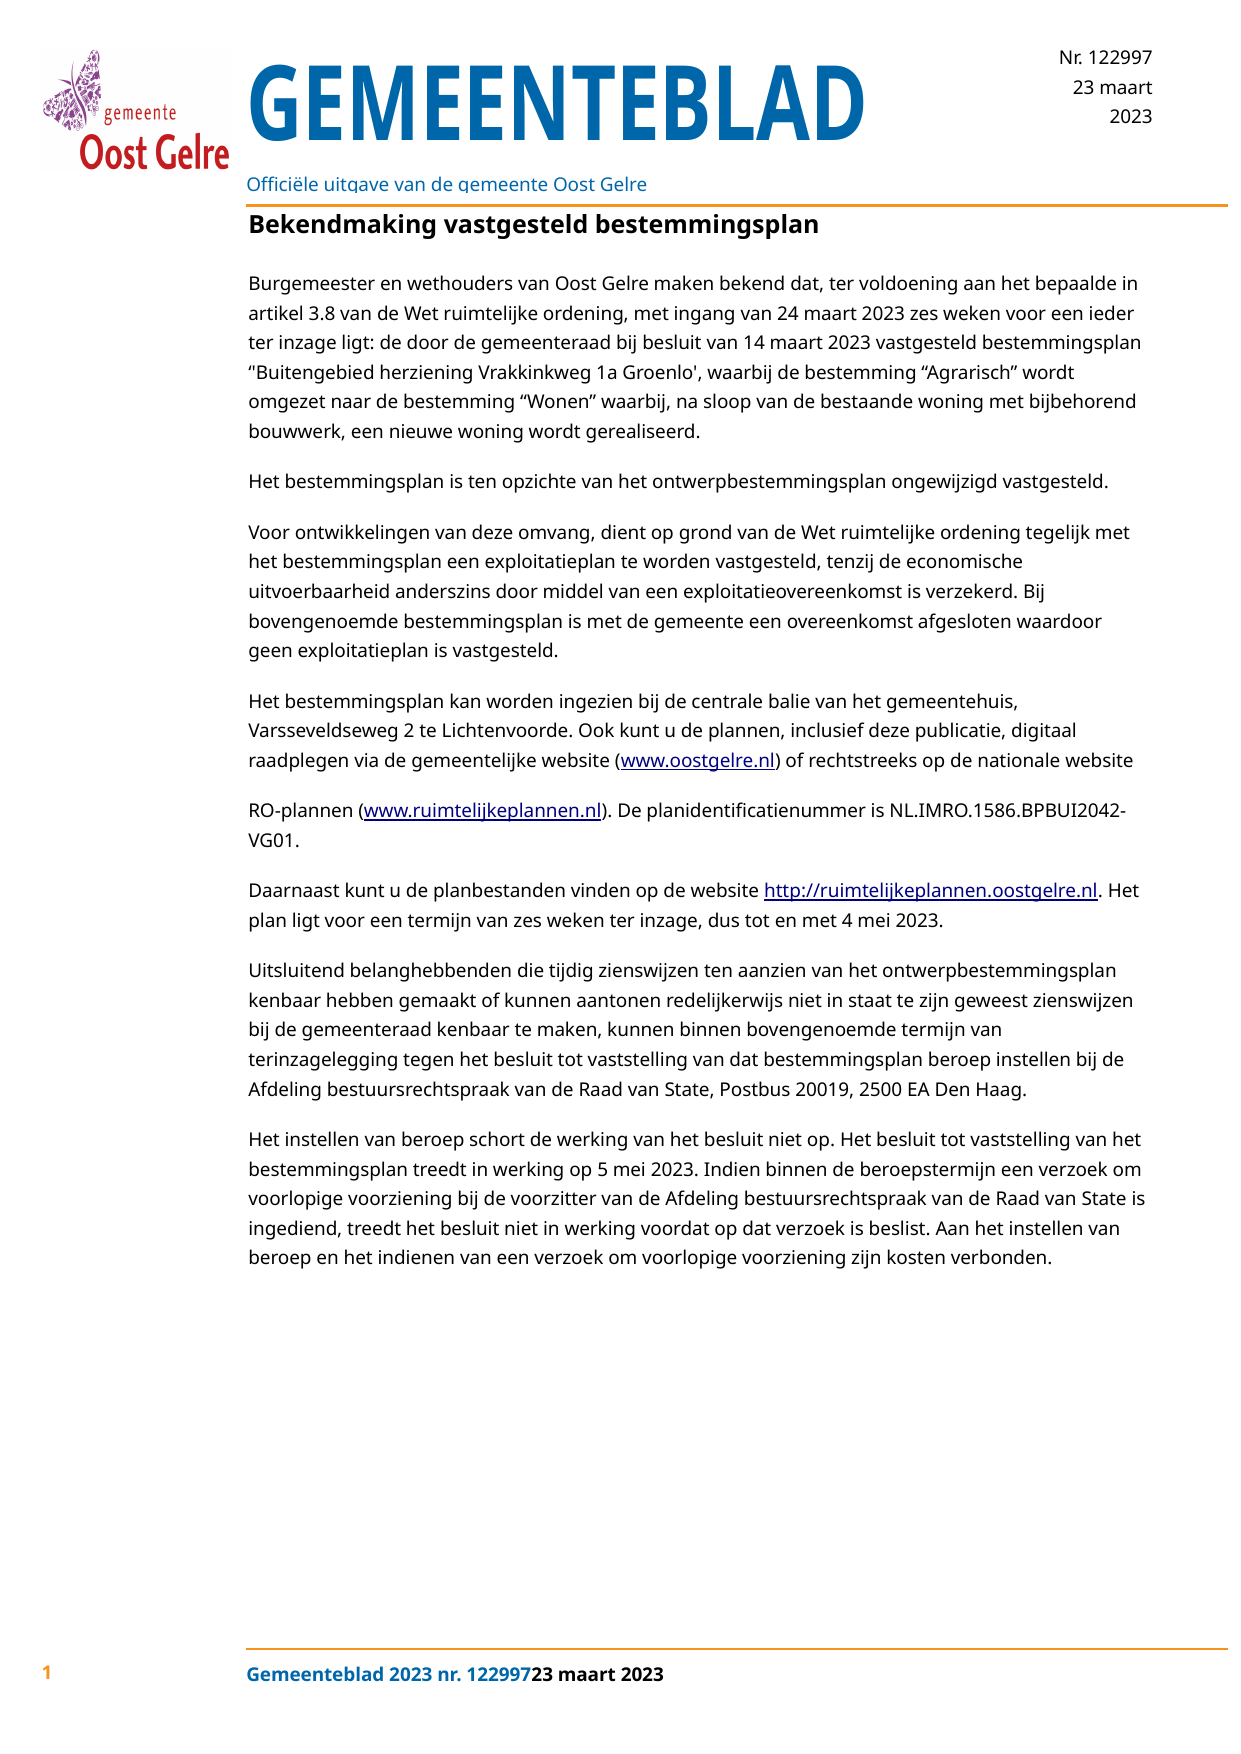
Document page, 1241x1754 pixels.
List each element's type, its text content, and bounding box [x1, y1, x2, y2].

text RO-plannen (www.ruimtelijkeplannen.nl). De planidentificatienummer is NL.IMRO.1586.BPBUI2042-VG01. [248, 797, 1152, 853]
text Het bestemmingsplan kan worden ingezien bij de centrale balie van het gemeentehuis, Varsseveldseweg 2 te Lichtenvoorde. Ook kunt u de plannen, inclusief deze publicatie, digitaal raadplegen via de gemeentelijke website (www.oostgelre.nl) of rechtstreeks op de nationale website [248, 688, 1152, 773]
text Voor ontwikkelingen van deze omvang, dient op grond van de Wet ruimtelijke ordening tegelijk met het bestemmingsplan een exploitatieplan te worden vastgesteld, tenzij de economische uitvoerbaarheid anderszins door middel van een exploitatieovereenkomst is verzekerd. Bij bovengenoemde bestemmingsplan is met de gemeente een overeenkomst afgesloten waardoor geen exploitatieplan is vastgesteld. [248, 519, 1152, 663]
picture [41, 47, 231, 172]
text Het instellen van beroep schort de werking van het besluit niet op. Het besluit tot vaststelling van het bestemmingsplan treedt in werking op 5 mei 2023. Indien binnen de beroepstermijn een verzoek om voorlopige voorziening bij de voorzitter van de Afdeling bestuursrechtspraak van de Raad van State is ingediend, treedt het besluit niet in werking voordat op dat verzoek is beslist. Aan het instellen van beroep en het indienen van een verzoek om voorlopige voorziening zijn kosten verbonden. [248, 1126, 1152, 1270]
text Het bestemmingsplan is ten opzichte van het ontwerpbestemmingsplan ongewijzigd vastgesteld. [248, 469, 1152, 494]
text Uitsluitend belanghebbenden die tijdig zienswijzen ten aanzien van het ontwerpbestemmingsplan kenbaar hebben gemaakt of kunnen aantonen redelijkerwijs niet in staat te zijn geweest zienswijzen bij de gemeenteraad kenbaar te maken, kunnen binnen bovengenoemde termijn van terinzagelegging tegen het besluit tot vaststelling van dat bestemmingsplan beroep instellen bij de Afdeling bestuursrechtspraak van de Raad van State, Postbus 20019, 2500 EA Den Haag. [248, 957, 1152, 1101]
text Burgemeester en wethouders van Oost Gelre maken bekend dat, ter voldoening aan het bepaalde in artikel 3.8 van de Wet ruimtelijke ordening, met ingang van 24 maart 2023 zes weken voor een ieder ter inzage ligt: de door de gemeenteraad bij besluit van 14 maart 2023 vastgesteld bestemmingsplan ‘'Buitengebied herziening Vrakkinkweg 1a Groenlo', waarbij de bestemming “Agrarisch” wordt omgezet naar de bestemming “Wonen” waarbij, na sloop van de bestaande woning met bijbehorend bouwwerk, een nieuwe woning wordt gerealiseerd. [248, 270, 1152, 444]
text Bekendmaking vastgesteld bestemmingsplan [248, 207, 1152, 241]
text Daarnaast kunt u de planbestanden vinden op de website http://ruimtelijkeplannen.oostgelre.nl. Het plan ligt voor een termijn van zes weken ter inzage, dus tot en met 4 mei 2023. [248, 877, 1152, 933]
